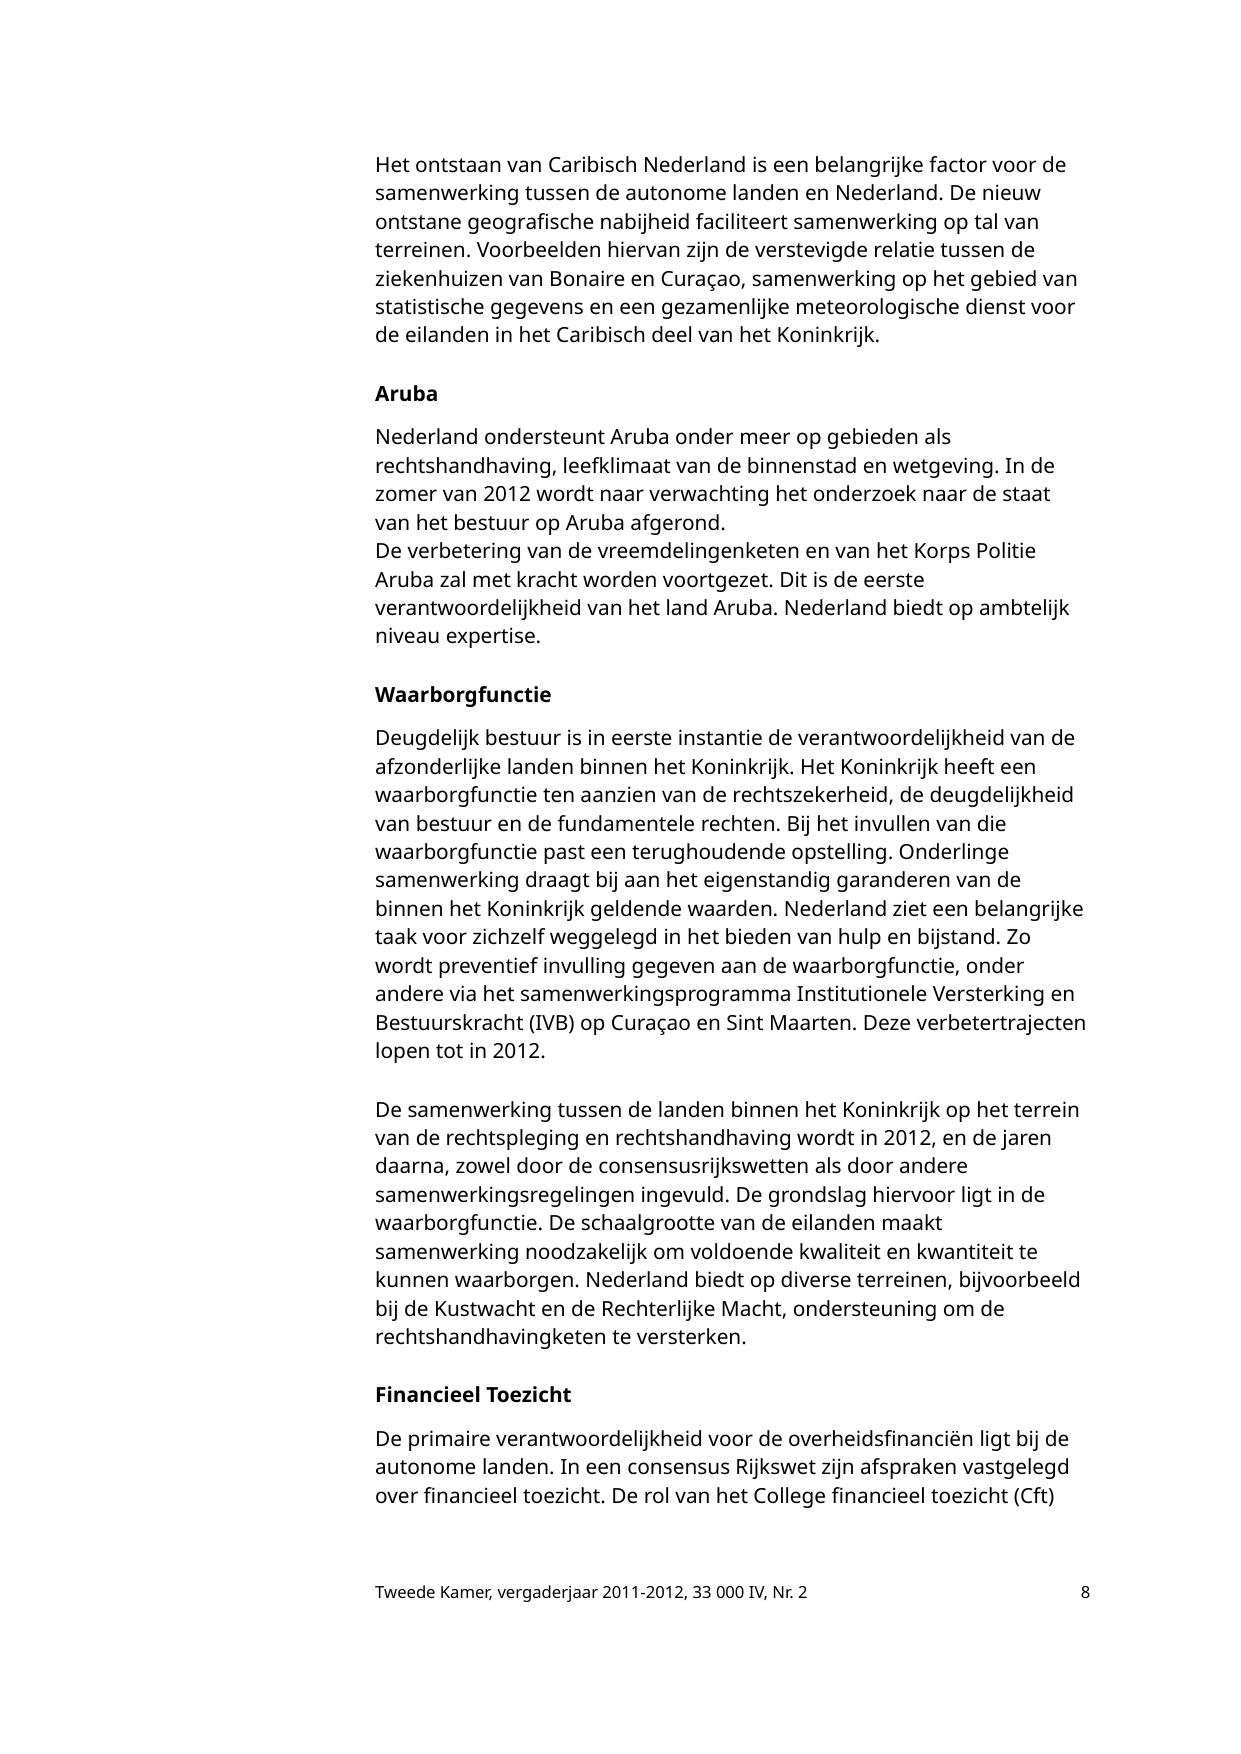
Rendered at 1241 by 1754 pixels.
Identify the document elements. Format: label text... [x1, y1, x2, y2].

text De samenwerking tussen de landen binnen het Koninkrijk op het terrein van de rechtspleging en rechtshandhaving wordt in 2012, en de jaren daarna, zowel door de consensusrijkswetten als door andere samenwerkingsregelingen ingevuld. De grondslag hiervoor ligt in de waarborgfunctie. De schaalgrootte van de eilanden maakt samenwerking noodzakelijk om voldoende kwaliteit en kwantiteit te kunnen waarborgen. Nederland biedt op diverse terreinen, bijvoorbeeld bij de Kustwacht en de Rechterlijke Macht, ondersteuning om de rechtshandhavingketen te versterken. [375, 1095, 1090, 1351]
text De verbetering van de vreemdelingenketen en van het Korps Politie Aruba zal met kracht worden voortgezet. Dit is de eerste verantwoordelijkheid van het land Aruba. Nederland biedt op ambtelijk niveau expertise. [375, 536, 1090, 650]
text Aruba [375, 379, 1090, 407]
text De primaire verantwoordelijkheid voor de overheidsfinanciën ligt bij de autonome landen. In een consensus Rijkswet zijn afspraken vastgelegd over financieel toezicht. De rol van het College financieel toezicht (Cft) [375, 1424, 1090, 1509]
text Deugdelijk bestuur is in eerste instantie de verantwoordelijkheid van de afzonderlijke landen binnen het Koninkrijk. Het Koninkrijk heeft een waarborgfunctie ten aanzien van de rechtszekerheid, de deugdelijkheid van bestuur en de fundamentele rechten. Bij het invullen van die waarborgfunctie past een terughoudende opstelling. Onderlinge samenwerking draagt bij aan het eigenstandig garanderen van de binnen het Koninkrijk geldende waarden. Nederland ziet een belangrijke taak voor zichzelf weggelegd in het bieden van hulp en bijstand. Zo wordt preventief invulling gegeven aan de waarborgfunctie, onder andere via het samenwerkingsprogramma Institutionele Versterking en Bestuurskracht (IVB) op Curaçao en Sint Maarten. Deze verbetertrajecten lopen tot in 2012. [375, 723, 1090, 1065]
text Waarborgfunctie [375, 680, 1090, 708]
text Nederland ondersteunt Aruba onder meer op gebieden als rechtshandhaving, leefklimaat van de binnenstad en wetgeving. In de zomer van 2012 wordt naar verwachting het onderzoek naar de staat van het bestuur op Aruba afgerond. [375, 422, 1090, 536]
text Financieel Toezicht [375, 1381, 1090, 1409]
text Het ontstaan van Caribisch Nederland is een belangrijke factor voor de samenwerking tussen de autonome landen en Nederland. De nieuw ontstane geografische nabijheid faciliteert samenwerking op tal van terreinen. Voorbeelden hiervan zijn de verstevigde relatie tussen de ziekenhuizen van Bonaire en Curaçao, samenwerking op het gebied van statistische gegevens en een gezamenlijke meteorologische dienst voor de eilanden in het Caribisch deel van het Koninkrijk. [375, 150, 1090, 349]
